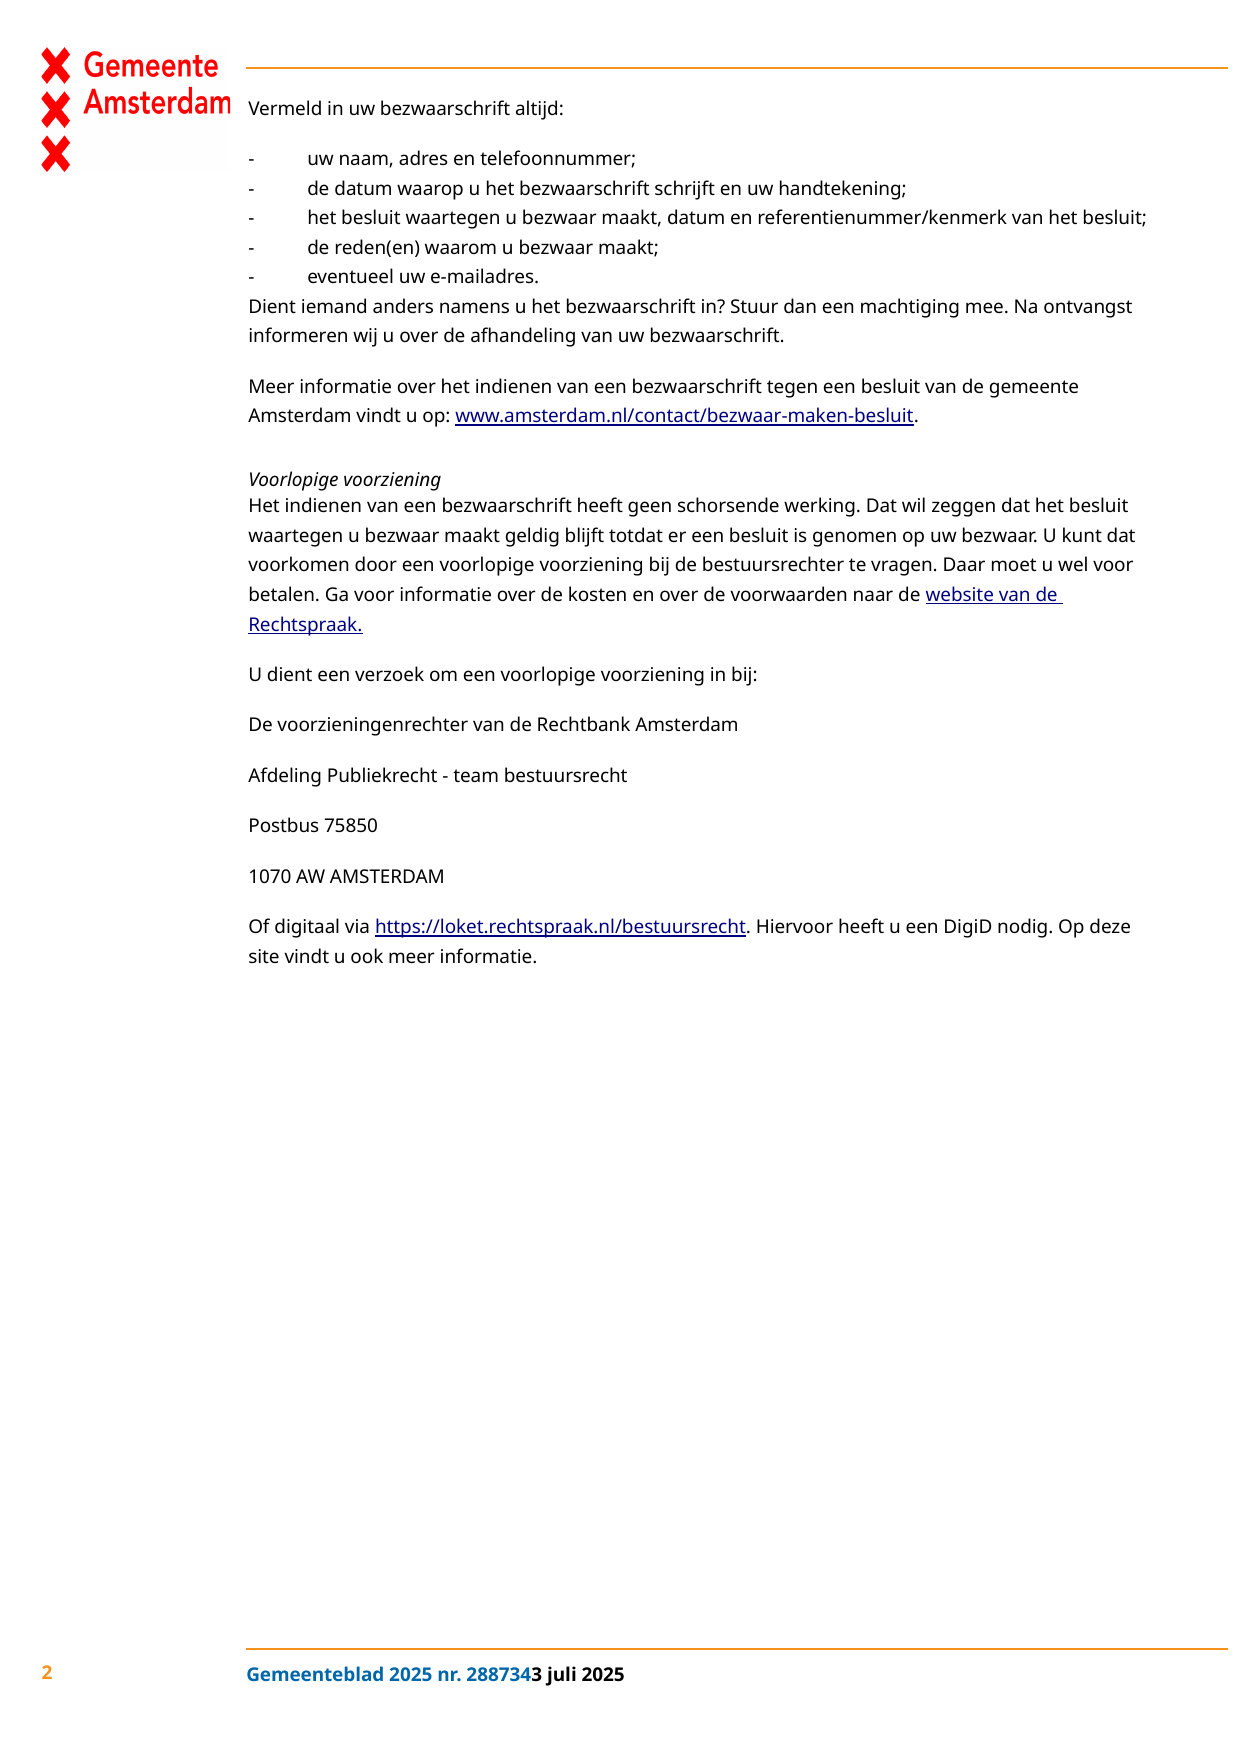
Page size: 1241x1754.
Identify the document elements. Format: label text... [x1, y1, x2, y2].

text 1070 AW AMSTERDAM [248, 863, 1152, 888]
list uw naam, adres en telefoonnummer; [248, 145, 1152, 171]
list de reden(en) waarom u bezwaar maakt; [248, 234, 1152, 260]
text Voorlopige voorziening [248, 467, 1152, 492]
text De voorzieningenrechter van de Rechtbank Amsterdam [248, 712, 1152, 737]
text Meer informatie over het indienen van een bezwaarschrift tegen een besluit van de gemeente Amsterdam vindt u op: www.amsterdam.nl/contact/bezwaar-maken-besluit. [248, 373, 1152, 428]
list de datum waarop u het bezwaarschrift schrijft en uw handtekening; [248, 175, 1152, 201]
text U dient een verzoek om een voorlopige voorziening in bij: [248, 661, 1152, 687]
picture [41, 47, 231, 172]
list het besluit waartegen u bezwaar maakt, datum en referentienummer/kenmerk van het besluit; [248, 204, 1152, 230]
text Postbus 75850 [248, 812, 1152, 838]
text Vermeld in uw bezwaarschrift altijd: [248, 95, 1152, 121]
text Dient iemand anders namens u het bezwaarschrift in? Stuur dan een machtiging mee. Na ontvangst informeren wij u over de afhandeling van uw bezwaarschrift. [248, 293, 1152, 348]
text Of digitaal via https://loket.rechtspraak.nl/bestuursrecht. Hiervoor heeft u een DigiD nodig. Op deze site vindt u ook meer informatie. [248, 913, 1152, 968]
text Afdeling Publiekrecht - team bestuursrecht [248, 762, 1152, 788]
list eventueel uw e-mailadres. [248, 263, 1152, 289]
text Het indienen van een bezwaarschrift heeft geen schorsende werking. Dat wil zeggen dat het besluit waartegen u bezwaar maakt geldig blijft totdat er een besluit is genomen op uw bezwaar. U kunt dat voorkomen door een voorlopige voorziening bij de bestuursrechter te vragen. Daar moet u wel voor betalen. Ga voor informatie over de kosten en over de voorwaarden naar de website van de Rechtspraak. [248, 492, 1152, 636]
